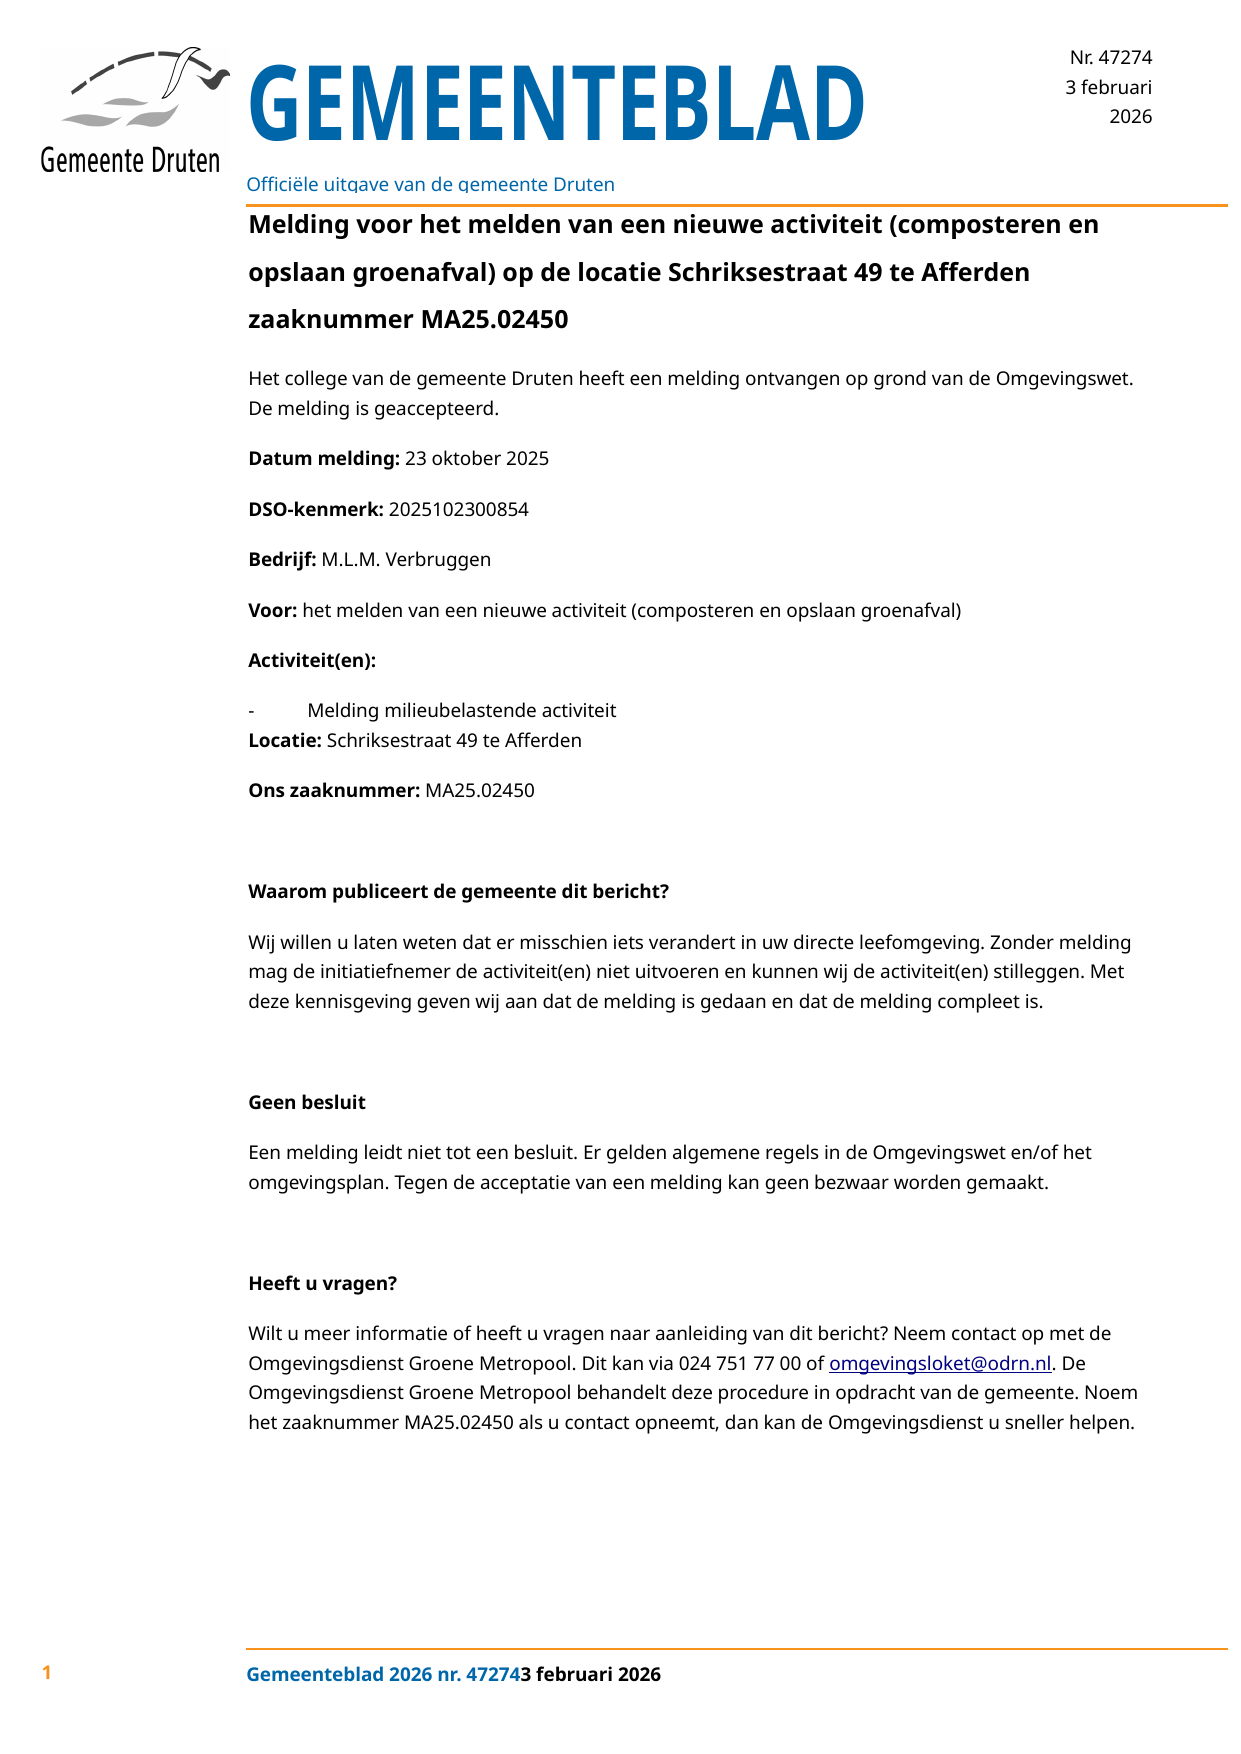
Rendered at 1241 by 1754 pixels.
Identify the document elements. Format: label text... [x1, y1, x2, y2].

text Locatie: Schriksestraat 49 te Afferden [248, 727, 1152, 753]
text Heeft u vragen? [248, 1270, 1152, 1295]
text Geen besluit [248, 1089, 1152, 1114]
text Wilt u meer informatie of heeft u vragen naar aanleiding van dit bericht? Neem contact op met de Omgevingsdienst Groene Metropool. Dit kan via 024 751 77 00 of omgevingsloket@odrn.nl. De Omgevingsdienst Groene Metropool behandelt deze procedure in opdracht van de gemeente. Noem het zaaknummer MA25.02450 als u contact opneemt, dan kan de Omgevingsdienst u sneller helpen. [248, 1320, 1152, 1434]
text DSO-kenmerk: 2025102300854 [248, 496, 1152, 522]
picture [41, 47, 231, 172]
text Activiteit(en): [248, 647, 1152, 673]
text Ons zaaknummer: MA25.02450 [248, 778, 1152, 803]
text Bedrijf: M.L.M. Verbruggen [248, 546, 1152, 572]
text Voor: het melden van een nieuwe activiteit (composteren en opslaan groenafval) [248, 597, 1152, 622]
text Het college van de gemeente Druten heeft een melding ontvangen op grond van de Omgevingswet. De melding is geaccepteerd. [248, 366, 1152, 421]
text Een melding leidt niet tot een besluit. Er gelden algemene regels in de Omgevingswet en/of het omgevingsplan. Tegen de acceptatie van een melding kan geen bezwaar worden gemaakt. [248, 1139, 1152, 1194]
text Wij willen u laten weten dat er misschien iets verandert in uw directe leefomgeving. Zonder melding mag de initiatiefnemer de activiteit(en) niet uitvoeren en kunnen wij de activiteit(en) stilleggen. Met deze kennisgeving geven wij aan dat de melding is gedaan en dat de melding compleet is. [248, 929, 1152, 1014]
text Waarom publiceert de gemeente dit bericht? [248, 878, 1152, 904]
text Melding voor het melden van een nieuwe activiteit (composteren en opslaan groenafval) op de locatie Schriksestraat 49 te Afferden zaaknummer MA25.02450 [248, 207, 1152, 336]
text Datum melding: 23 oktober 2025 [248, 446, 1152, 471]
list Melding milieubelastende activiteit [248, 698, 1152, 723]
